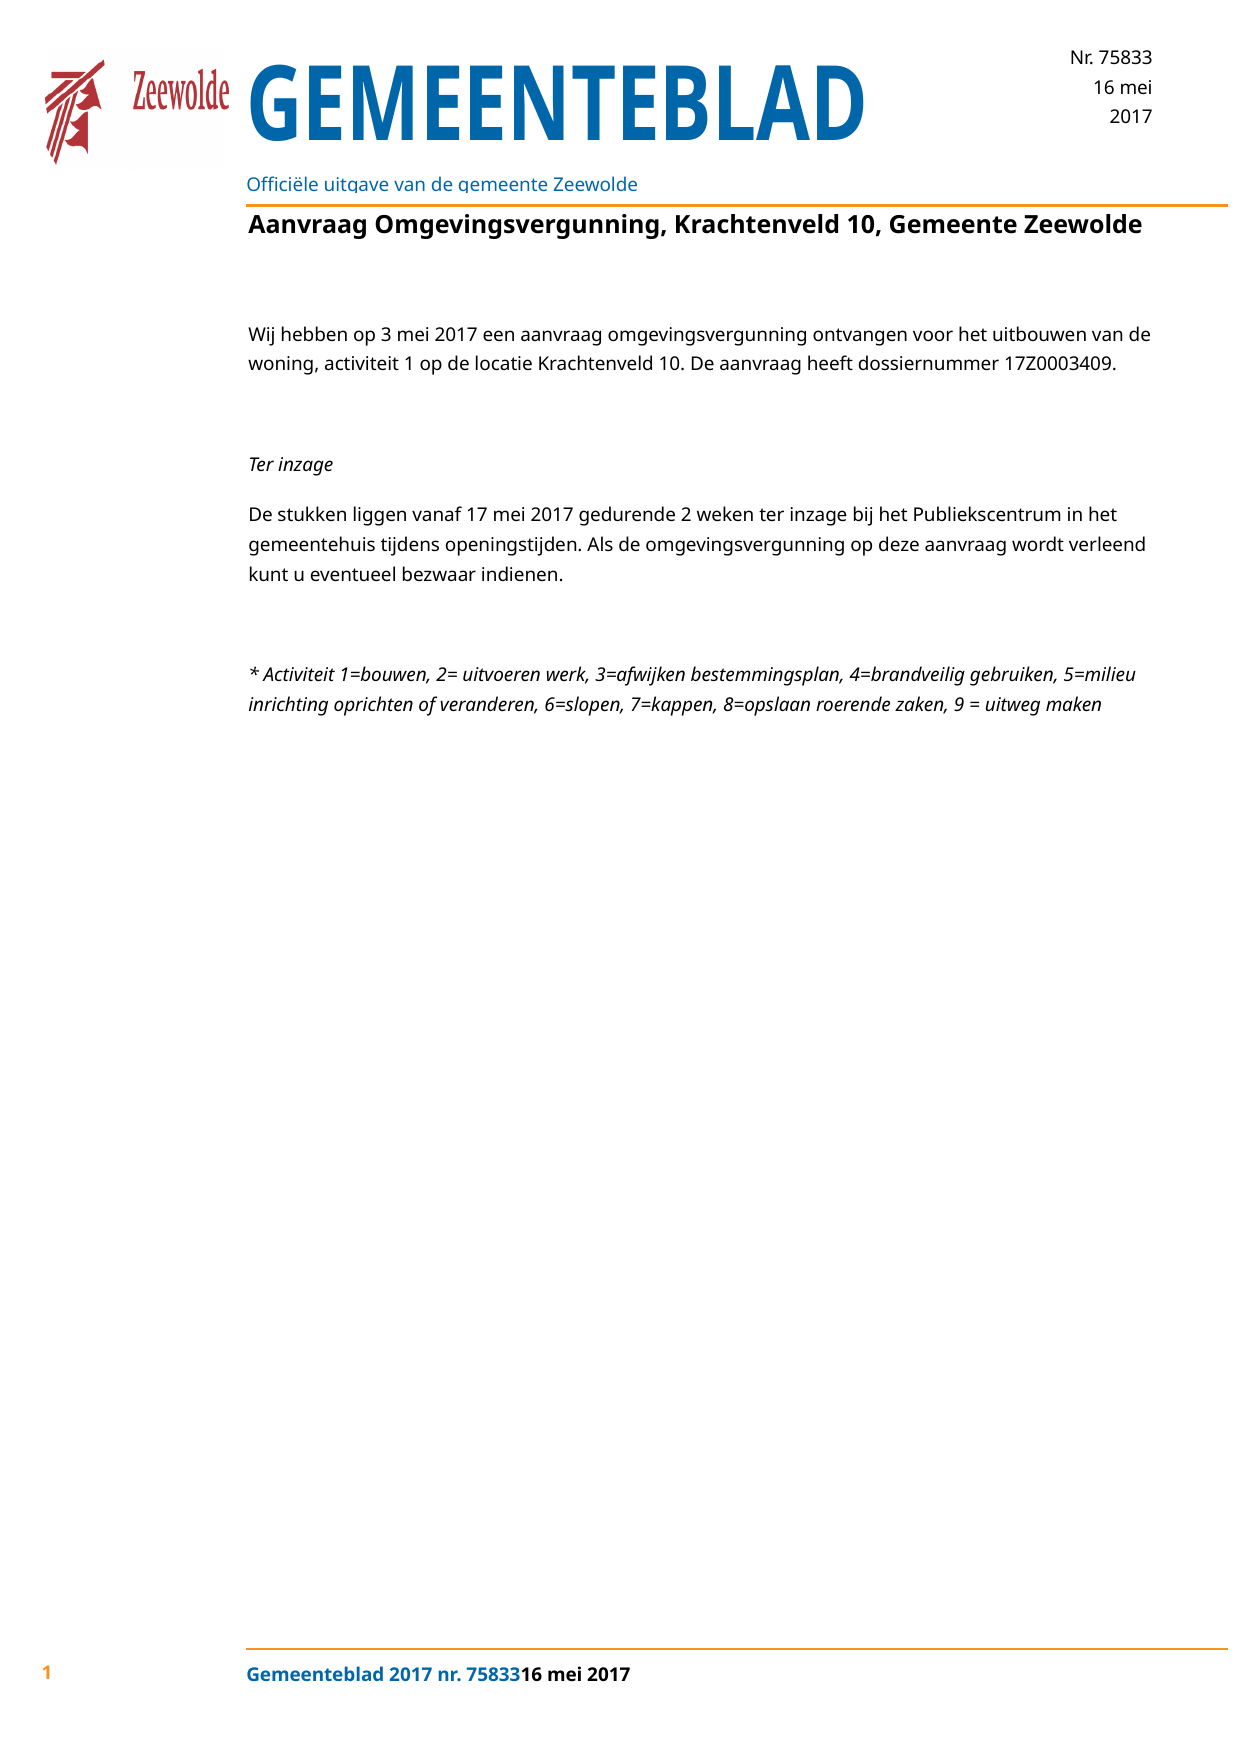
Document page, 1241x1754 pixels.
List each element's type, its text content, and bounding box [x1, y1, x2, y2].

text Ter inzage [248, 451, 1152, 477]
text * Activiteit 1=bouwen, 2= uitvoeren werk, 3=afwijken bestemmingsplan, 4=brandveilig gebruiken, 5=milieu inrichting oprichten of veranderen, 6=slopen, 7=kappen, 8=opslaan roerende zaken, 9 = uitweg maken [248, 662, 1152, 717]
picture [41, 47, 231, 172]
text Wij hebben op 3 mei 2017 een aanvraag omgevingsvergunning ontvangen voor het uitbouwen van de woning, activiteit 1 op de locatie Krachtenveld 10. De aanvraag heeft dossiernummer 17Z0003409. [248, 321, 1152, 376]
text Aanvraag Omgevingsvergunning, Krachtenveld 10, Gemeente Zeewolde [248, 207, 1152, 241]
text De stukken liggen vanaf 17 mei 2017 gedurende 2 weken ter inzage bij het Publiekscentrum in het gemeentehuis tijdens openingstijden. Als de omgevingsvergunning op deze aanvraag wordt verleend kunt u eventueel bezwaar indienen. [248, 502, 1152, 586]
